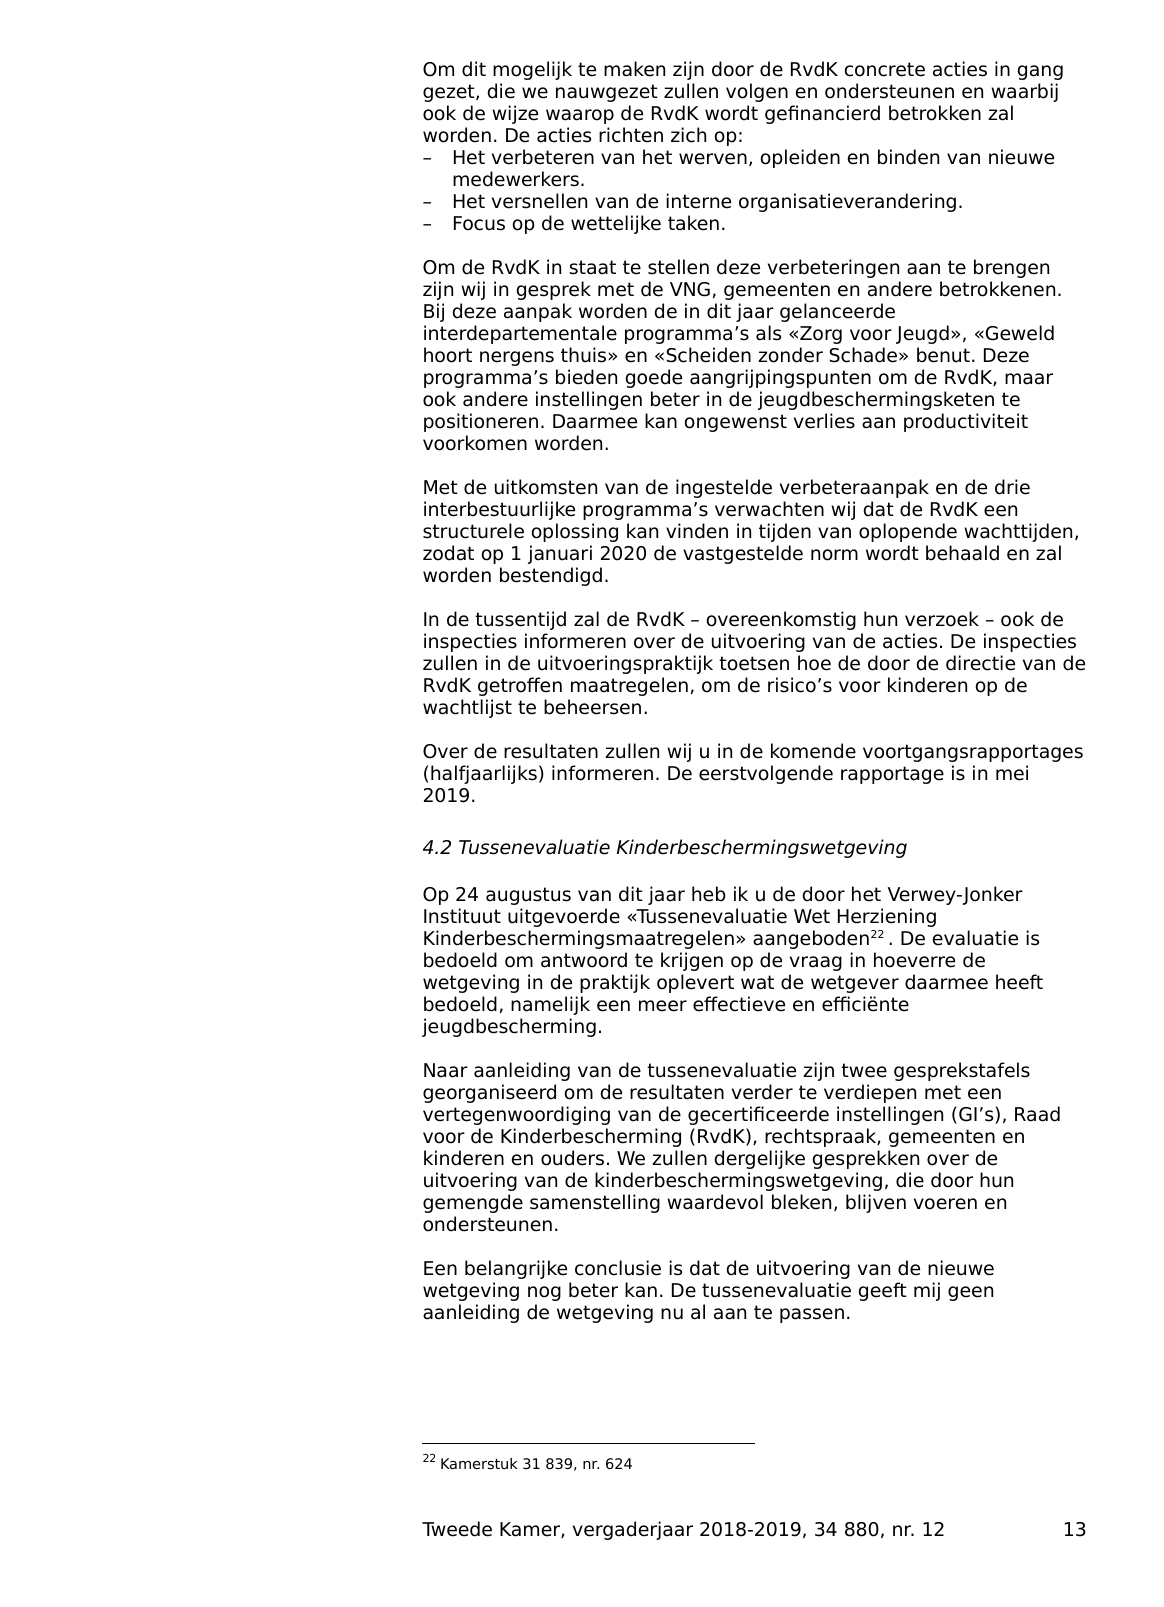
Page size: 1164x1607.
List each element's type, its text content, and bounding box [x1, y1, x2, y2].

text Om de RvdK in staat te stellen deze verbeteringen aan te brengen zijn wij in gesprek met de VNG, gemeenten en andere betrokkenen. Bij deze aanpak worden de in dit jaar gelanceerde interdepartementale programma’s als «Zorg voor Jeugd», «Geweld hoort nergens thuis» en «Scheiden zonder Schade» benut. Deze programma’s bieden goede aangrijpingspunten om de RvdK, maar ook andere instellingen beter in de jeugdbeschermingsketen te positioneren. Daarmee kan ongewenst verlies aan productiviteit voorkomen worden. [422, 257, 1087, 455]
text Met de uitkomsten van de ingestelde verbeteraanpak en de drie interbestuurlijke programma’s verwachten wij dat de RvdK een structurele oplossing kan vinden in tijden van oplopende wachttijden, zodat op 1 januari 2020 de vastgestelde norm wordt behaald en zal worden bestendigd. [422, 477, 1087, 587]
subtitle 4.2 Tussenevaluatie Kinderbeschermingswetgeving [422, 837, 1087, 859]
text Over de resultaten zullen wij u in de komende voortgangsrapportages (halfjaarlijks) informeren. De eerstvolgende rapportage is in mei 2019. [422, 741, 1087, 807]
text – Het verbeteren van het werven, opleiden en binden van nieuwe medewerkers. [422, 147, 1087, 191]
text Om dit mogelijk te maken zijn door de RvdK concrete acties in gang gezet, die we nauwgezet zullen volgen en ondersteunen en waarbij ook de wijze waarop de RvdK wordt gefinancierd betrokken zal worden. De acties richten zich op: [422, 59, 1087, 147]
text Een belangrijke conclusie is dat de uitvoering van de nieuwe wetgeving nog beter kan. De tussenevaluatie geeft mij geen aanleiding de wetgeving nu al aan te passen. [422, 1258, 1087, 1324]
text – Focus op de wettelijke taken. [422, 213, 1087, 235]
text Naar aanleiding van de tussenevaluatie zijn twee gesprekstafels georganiseerd om de resultaten verder te verdiepen met een vertegenwoordiging van de gecertificeerde instellingen (GI’s), Raad voor de Kinderbescherming (RvdK), rechtspraak, gemeenten en kinderen en ouders. We zullen dergelijke gesprekken over de uitvoering van de kinderbeschermingswetgeving, die door hun gemengde samenstelling waardevol bleken, blijven voeren en ondersteunen. [422, 1060, 1087, 1236]
text Op 24 augustus van dit jaar heb ik u de door het Verwey-Jonker Instituut uitgevoerde «Tussenevaluatie Wet Herziening Kinderbeschermingsmaatregelen» aangeboden. De evaluatie is bedoeld om antwoord te krijgen op de vraag in hoeverre de wetgeving in de praktijk oplevert wat de wetgever daarmee heeft bedoeld, namelijk een meer effectieve en efficiënte jeugdbescherming. [422, 884, 1087, 1038]
text In de tussentijd zal de RvdK – overeenkomstig hun verzoek – ook de inspecties informeren over de uitvoering van de acties. De inspecties zullen in de uitvoeringspraktijk toetsen hoe de door de directie van de RvdK getroffen maatregelen, om de risico’s voor kinderen op de wachtlijst te beheersen. [422, 609, 1087, 719]
text – Het versnellen van de interne organisatieverandering. [422, 191, 1087, 213]
text Kamerstuk 31 839, nr. 624 [422, 1452, 1087, 1474]
